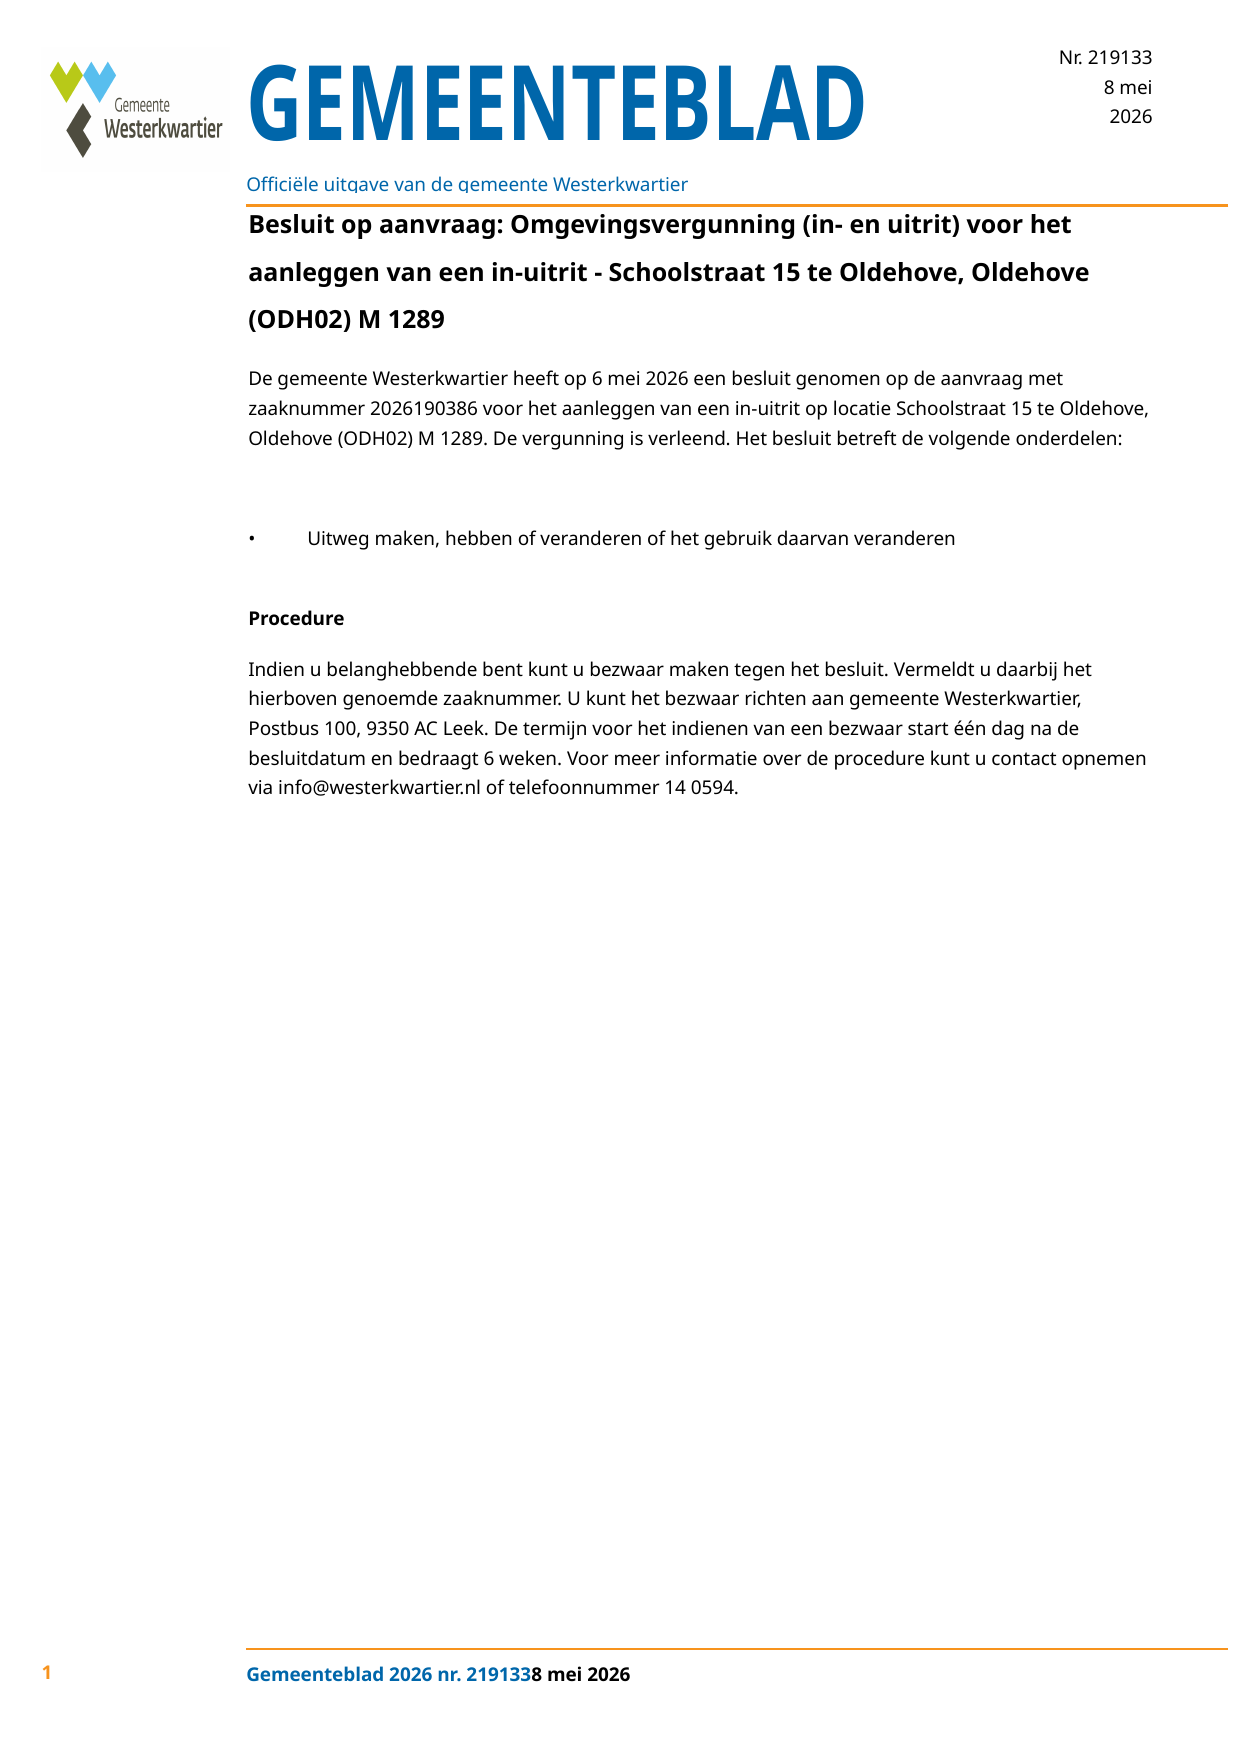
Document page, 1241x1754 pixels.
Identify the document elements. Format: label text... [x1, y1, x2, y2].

list Uitweg maken, hebben of veranderen of het gebruik daarvan veranderen [248, 526, 1152, 551]
text Procedure [248, 606, 1152, 631]
text Besluit op aanvraag: Omgevingsvergunning (in- en uitrit) voor het aanleggen van een in-uitrit - Schoolstraat 15 te Oldehove, Oldehove (ODH02) M 1289 [248, 207, 1152, 336]
picture [41, 47, 231, 172]
text De gemeente Westerkwartier heeft op 6 mei 2026 een besluit genomen op de aanvraag met zaaknummer 2026190386 voor het aanleggen van een in-uitrit op locatie Schoolstraat 15 te Oldehove, Oldehove (ODH02) M 1289. De vergunning is verleend. Het besluit betreft de volgende onderdelen: [248, 366, 1152, 450]
text Indien u belanghebbende bent kunt u bezwaar maken tegen het besluit. Vermeldt u daarbij het hierboven genoemde zaaknummer. U kunt het bezwaar richten aan gemeente Westerkwartier, Postbus 100, 9350 AC Leek. De termijn voor het indienen van een bezwaar start één dag na de besluitdatum en bedraagt 6 weken. Voor meer informatie over de procedure kunt u contact opnemen via info@westerkwartier.nl of telefoonnummer 14 0594. [248, 656, 1152, 800]
